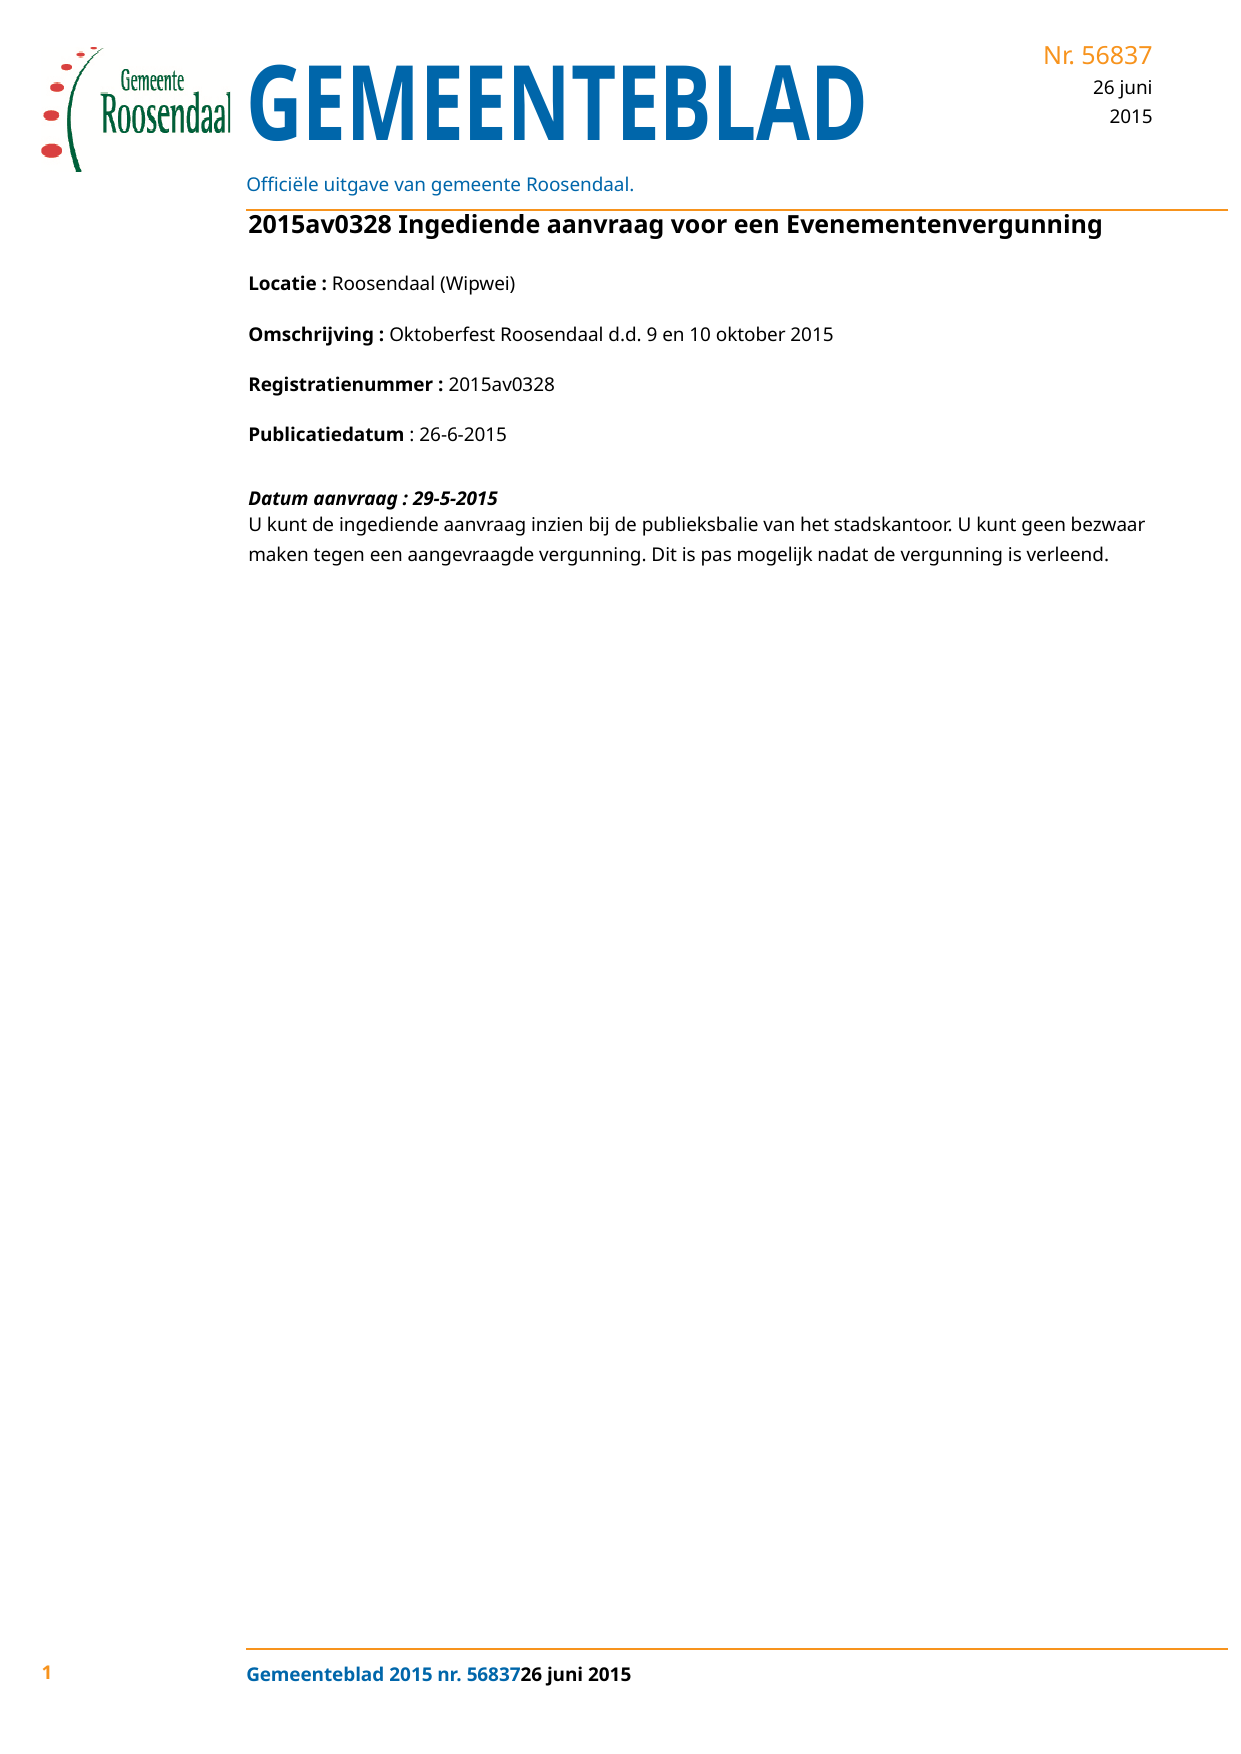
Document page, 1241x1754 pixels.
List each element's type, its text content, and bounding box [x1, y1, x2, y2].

text Datum aanvraag : 29-5-2015 [248, 486, 1152, 511]
text U kunt de ingediende aanvraag inzien bij de publieksbalie van het stadskantoor. U kunt geen bezwaar maken tegen een aangevraagde vergunning. Dit is pas mogelijk nadat de vergunning is verleend. [248, 511, 1152, 567]
picture [41, 47, 231, 172]
text Locatie : Roosendaal (Wipwei) [248, 270, 1152, 296]
text Publicatiedatum : 26-6-2015 [248, 422, 1152, 447]
text Registratienummer : 2015av0328 [248, 371, 1152, 397]
text 2015av0328 Ingediende aanvraag voor een Evenementenvergunning [248, 211, 1152, 241]
text Omschrijving : Oktoberfest Roosendaal d.d. 9 en 10 oktober 2015 [248, 321, 1152, 346]
